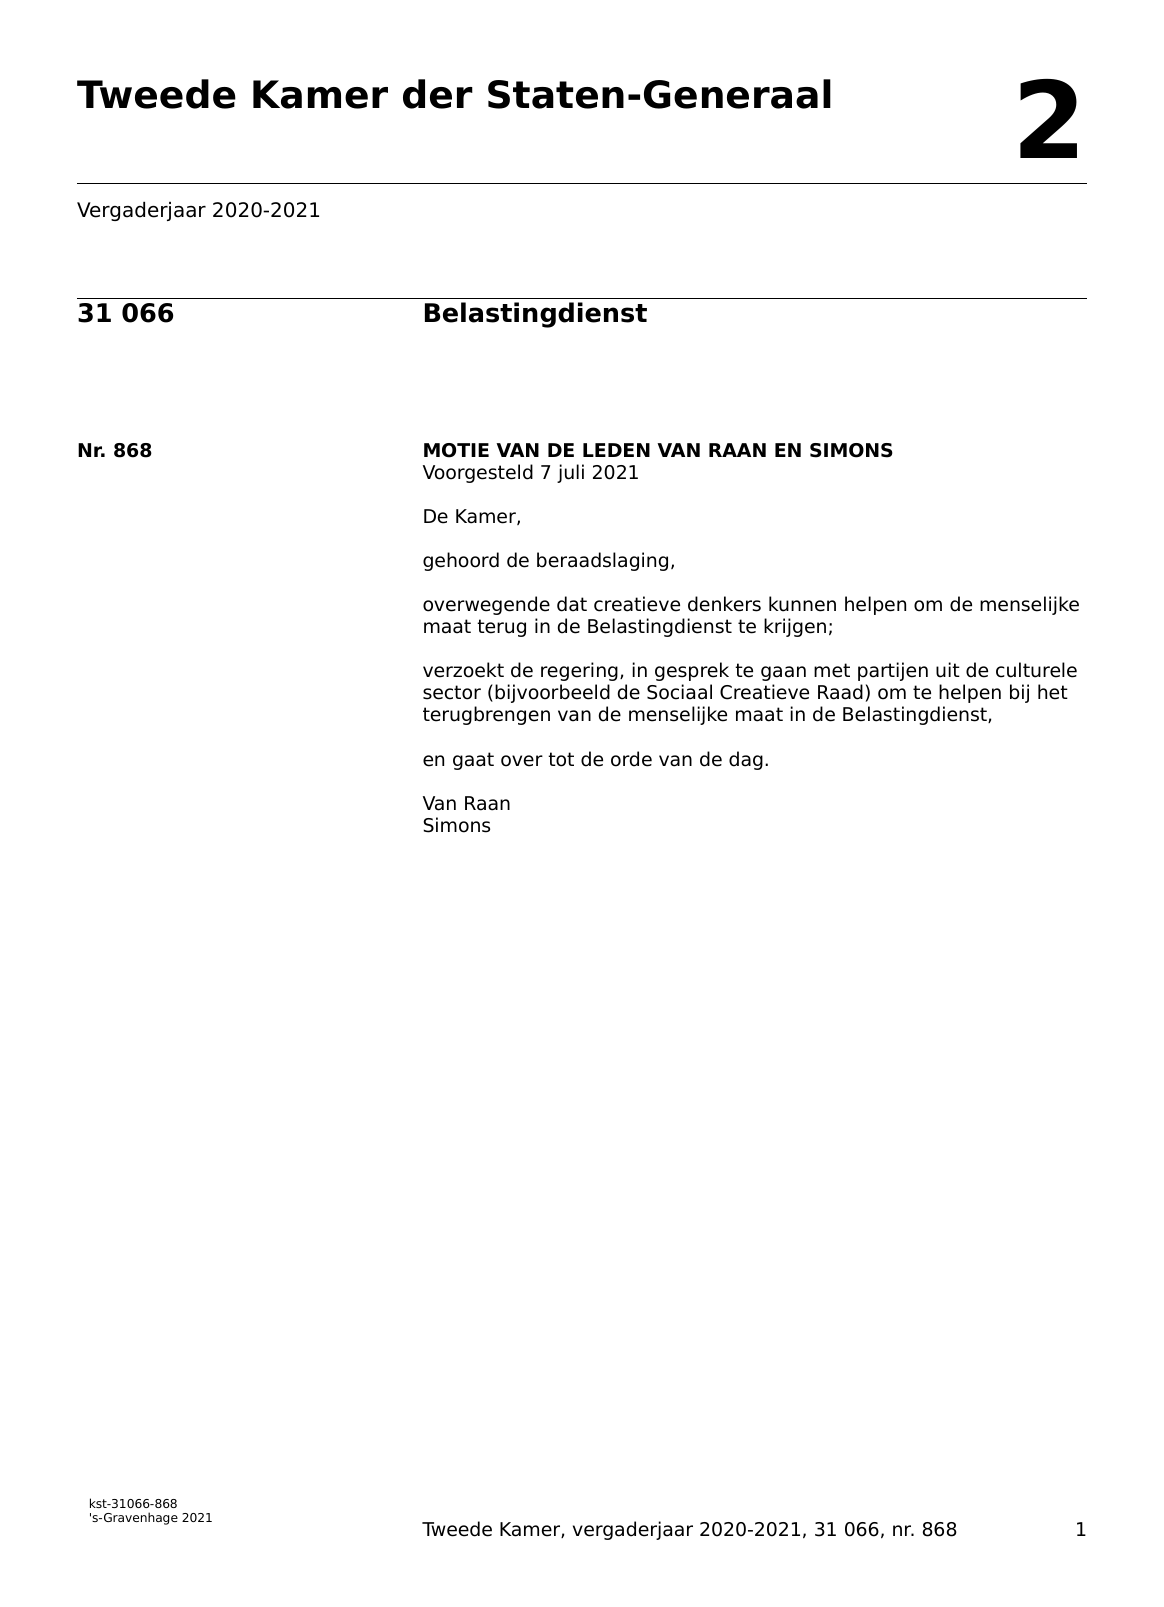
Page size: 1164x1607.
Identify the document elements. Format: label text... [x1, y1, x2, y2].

table_header Tweede Kamer der Staten-Generaal [77, 59, 886, 183]
text 's-Gravenhage 2021 [88, 1511, 323, 1525]
text Van Raan [422, 793, 1087, 814]
text gehoord de beraadslaging, [422, 550, 1087, 572]
text en gaat over tot de orde van de dag. [422, 748, 1087, 770]
text kst-31066-868 [88, 1497, 323, 1511]
text verzoekt de regering, in gesprek te gaan met partijen uit de culturele sector (bijvoorbeeld de Sociaal Creatieve Raad) om te helpen bij het terugbrengen van de menselijke maat in de Belastingdienst, [422, 660, 1087, 726]
text Voorgesteld 7 juli 2021 [422, 462, 1087, 484]
subtitle Nr. 868 MOTIE VAN DE LEDEN VAN RAAN EN SIMONS [77, 440, 1087, 462]
table_cell Vergaderjaar 2020-2021 [77, 184, 1087, 298]
text De Kamer, [422, 506, 1087, 528]
text Simons [422, 814, 1087, 837]
table_header 2 [886, 59, 1087, 183]
text overwegende dat creatieve denkers kunnen helpen om de menselijke maat terug in de Belastingdienst te krijgen; [422, 594, 1087, 638]
subtitle 31 066 Belastingdienst [77, 299, 1087, 329]
